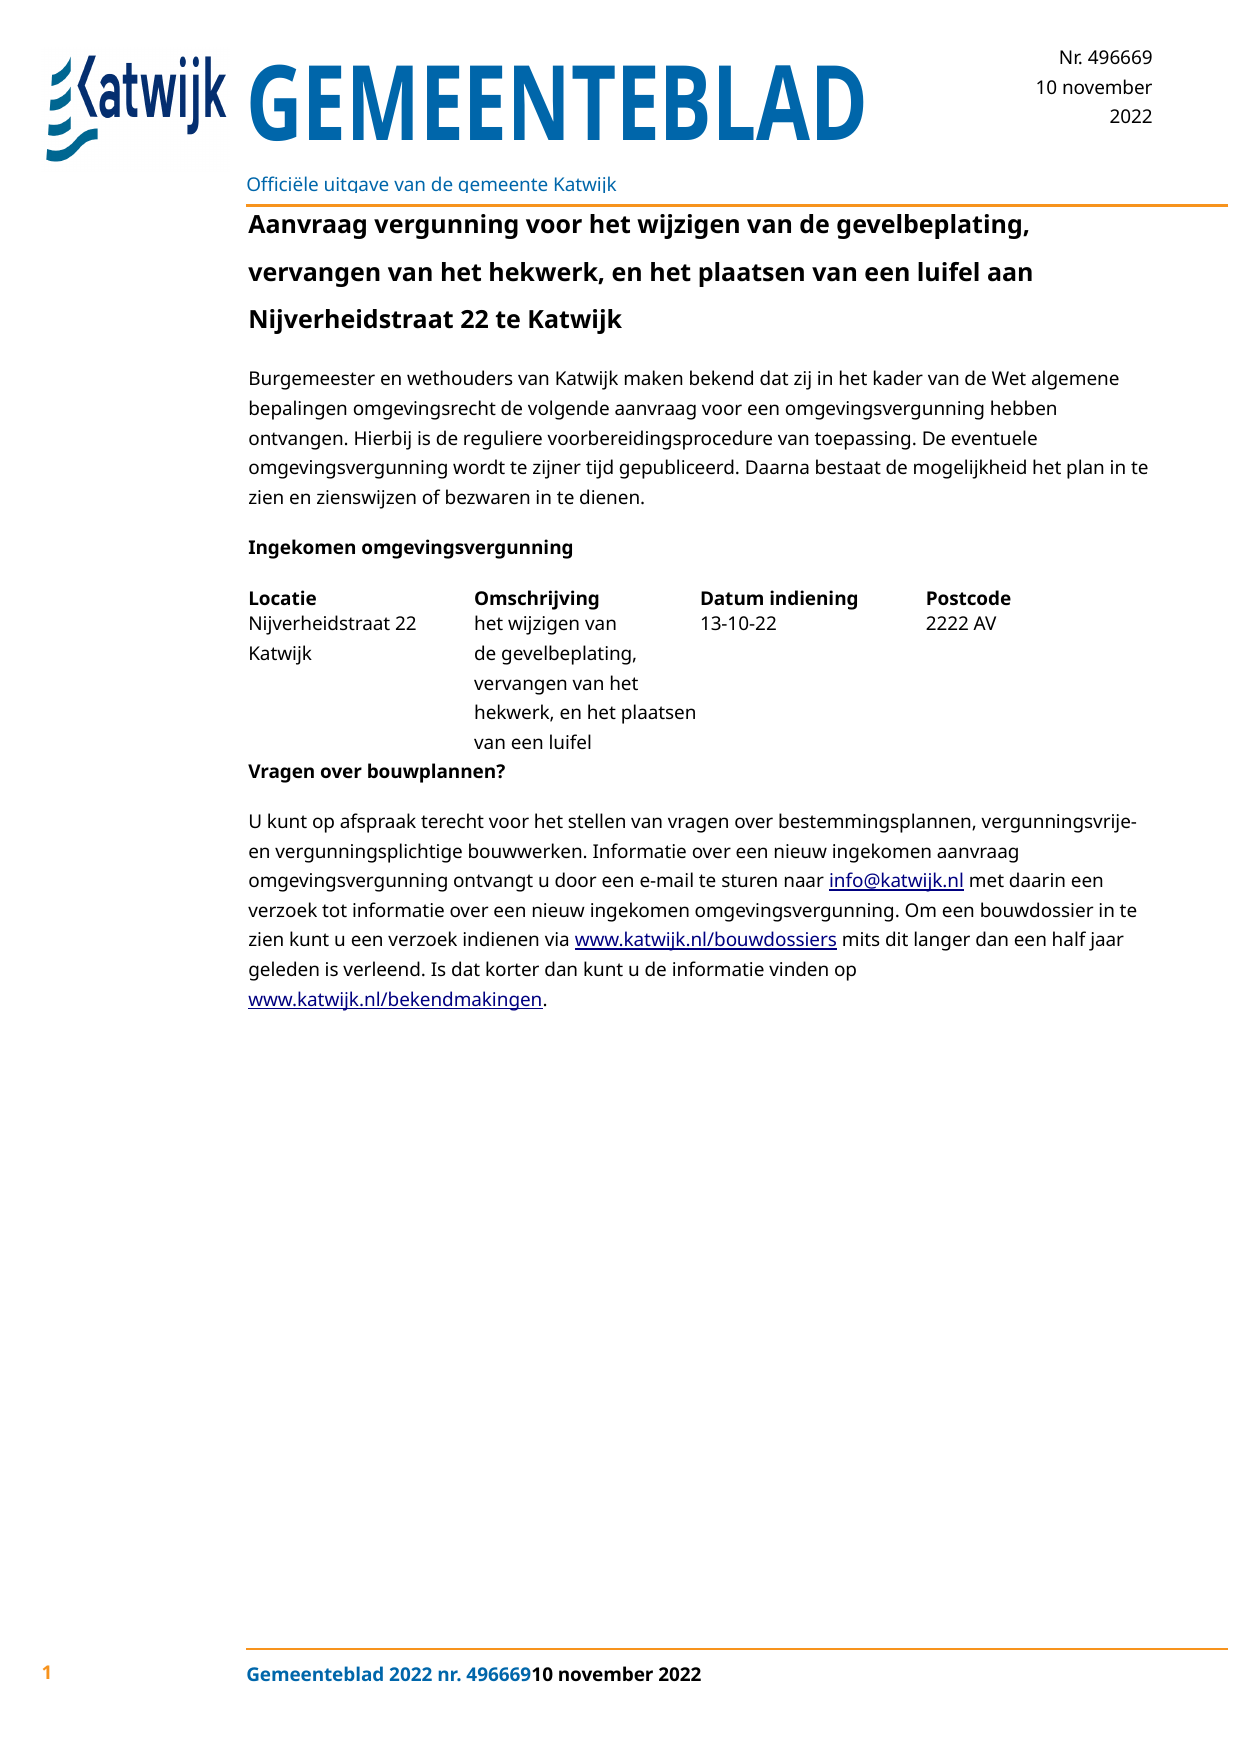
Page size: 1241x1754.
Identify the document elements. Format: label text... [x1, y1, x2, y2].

table_cell het wijzigen van de gevelbeplating, vervangen van het hekwerk, en het plaatsen van een luifel [474, 611, 700, 754]
table_cell 2222 AV [926, 611, 1152, 754]
table_cell Nijverheidstraat 22 Katwijk [248, 611, 474, 754]
picture [41, 47, 231, 172]
text Vragen over bouwplannen? [248, 758, 1152, 783]
text Ingekomen omgevingsvergunning [248, 534, 1152, 560]
table_header Datum indiening [700, 585, 926, 611]
table_header Locatie [248, 585, 474, 611]
text Burgemeester en wethouders van Katwijk maken bekend dat zij in het kader van de Wet algemene bepalingen omgevingsrecht de volgende aanvraag voor een omgevingsvergunning hebben ontvangen. Hierbij is de reguliere voorbereidingsprocedure van toepassing. De eventuele omgevingsvergunning wordt te zijner tijd gepubliceerd. Daarna bestaat de mogelijkheid het plan in te zien en zienswijzen of bezwaren in te dienen. [248, 366, 1152, 509]
table_header Postcode [926, 585, 1152, 611]
text Aanvraag vergunning voor het wijzigen van de gevelbeplating, vervangen van het hekwerk, en het plaatsen van een luifel aan Nijverheidstraat 22 te Katwijk [248, 207, 1152, 336]
table_header Omschrijving [474, 585, 700, 611]
text U kunt op afspraak terecht voor het stellen van vragen over bestemmingsplannen, vergunningsvrije- en vergunningsplichtige bouwwerken. Informatie over een nieuw ingekomen aanvraag omgevingsvergunning ontvangt u door een e-mail te sturen naar info@katwijk.nl met daarin een verzoek tot informatie over een nieuw ingekomen omgevingsvergunning. Om een bouwdossier in te zien kunt u een verzoek indienen via www.katwijk.nl/bouwdossiers mits dit langer dan een half jaar geleden is verleend. Is dat korter dan kunt u de informatie vinden op www.katwijk.nl/bekendmakingen. [248, 808, 1152, 1011]
table_cell 13-10-22 [700, 611, 926, 754]
